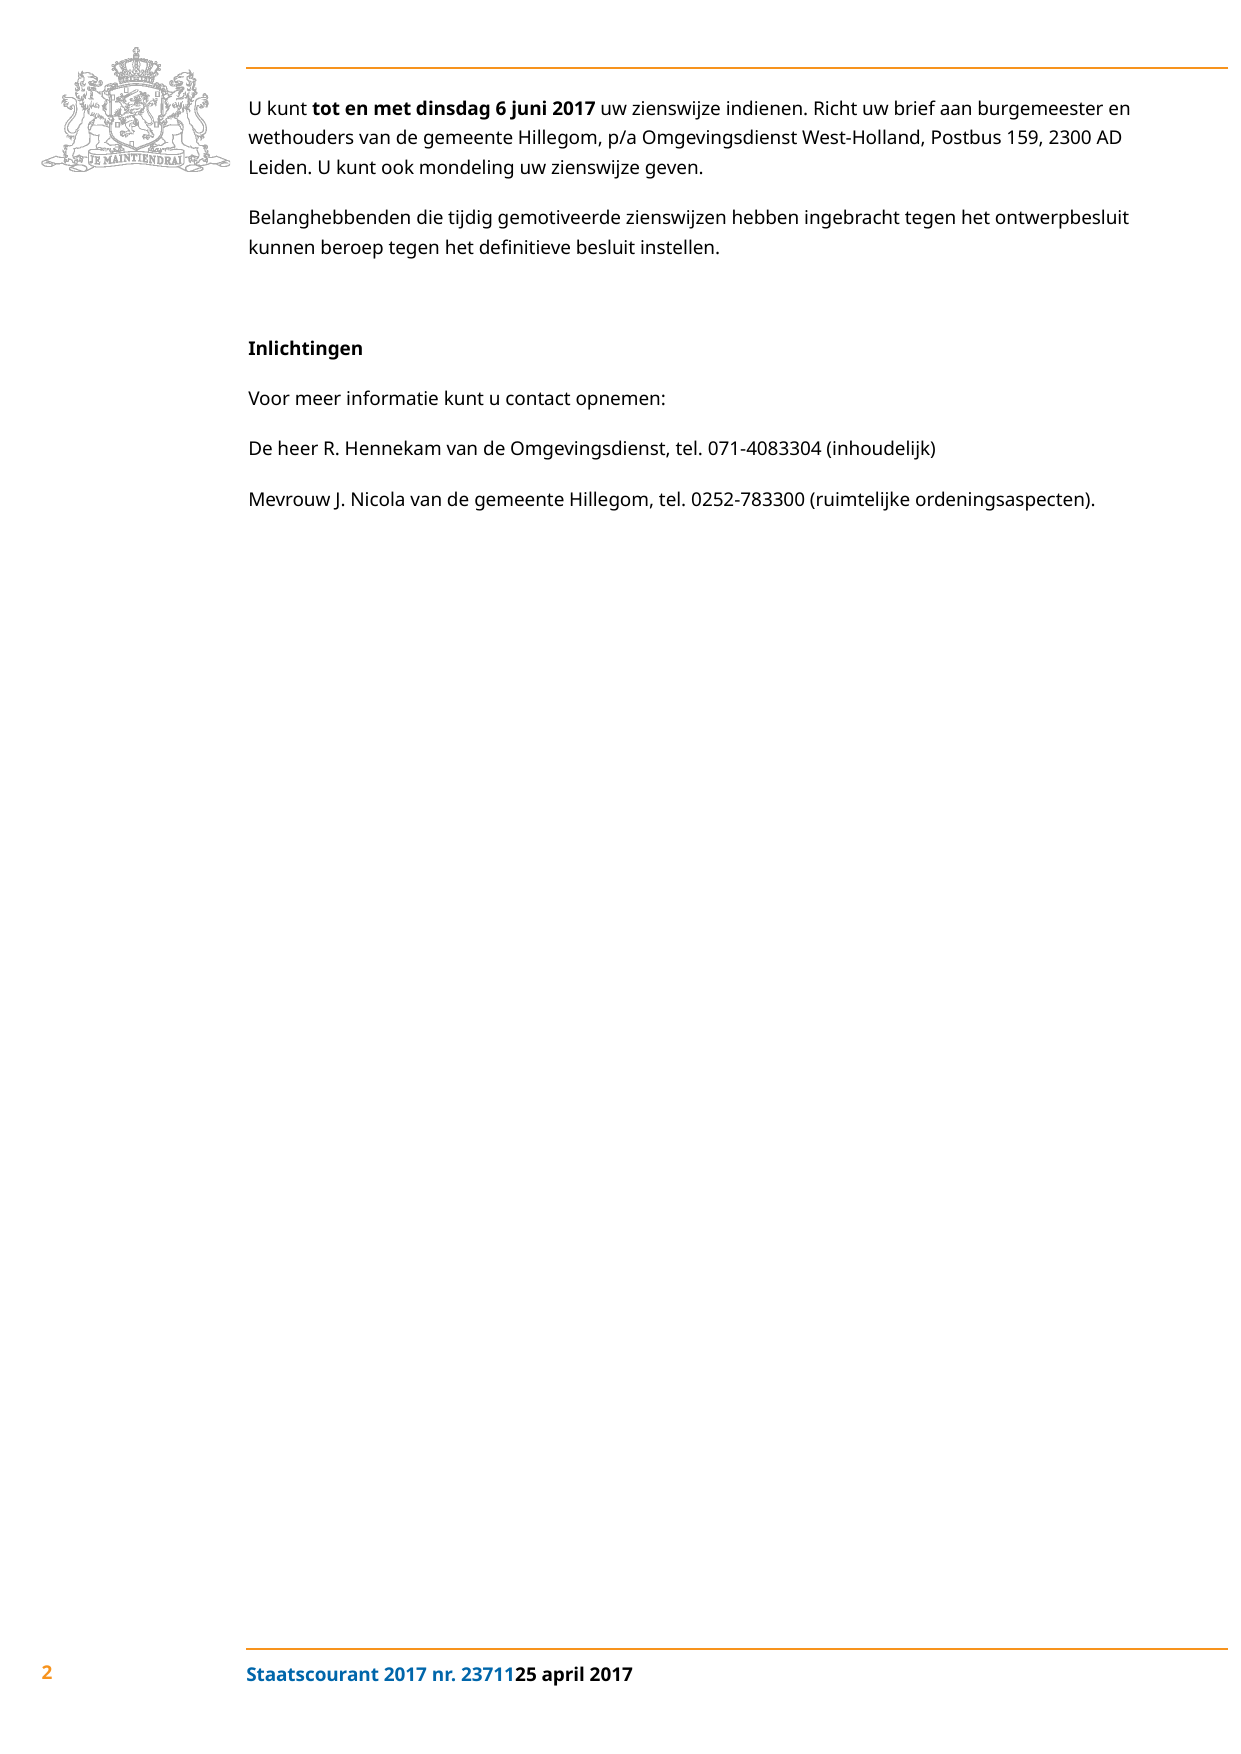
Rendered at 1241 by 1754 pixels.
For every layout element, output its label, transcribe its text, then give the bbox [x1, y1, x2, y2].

picture [41, 47, 231, 172]
text Mevrouw J. Nicola van de gemeente Hillegom, tel. 0252-783300 (ruimtelijke ordeningsaspecten). [248, 486, 1152, 512]
text Inlichtingen [248, 335, 1152, 361]
text Belanghebbenden die tijdig gemotiveerde zienswijzen hebben ingebracht tegen het ontwerpbesluit kunnen beroep tegen het definitieve besluit instellen. [248, 204, 1152, 260]
text Voor meer informatie kunt u contact opnemen: [248, 385, 1152, 411]
text De heer R. Hennekam van de Omgevingsdienst, tel. 071-4083304 (inhoudelijk) [248, 436, 1152, 461]
text U kunt tot en met dinsdag 6 juni 2017 uw zienswijze indienen. Richt uw brief aan burgemeester en wethouders van de gemeente Hillegom, p/a Omgevingsdienst West-Holland, Postbus 159, 2300 AD Leiden. U kunt ook mondeling uw zienswijze geven. [248, 95, 1152, 180]
